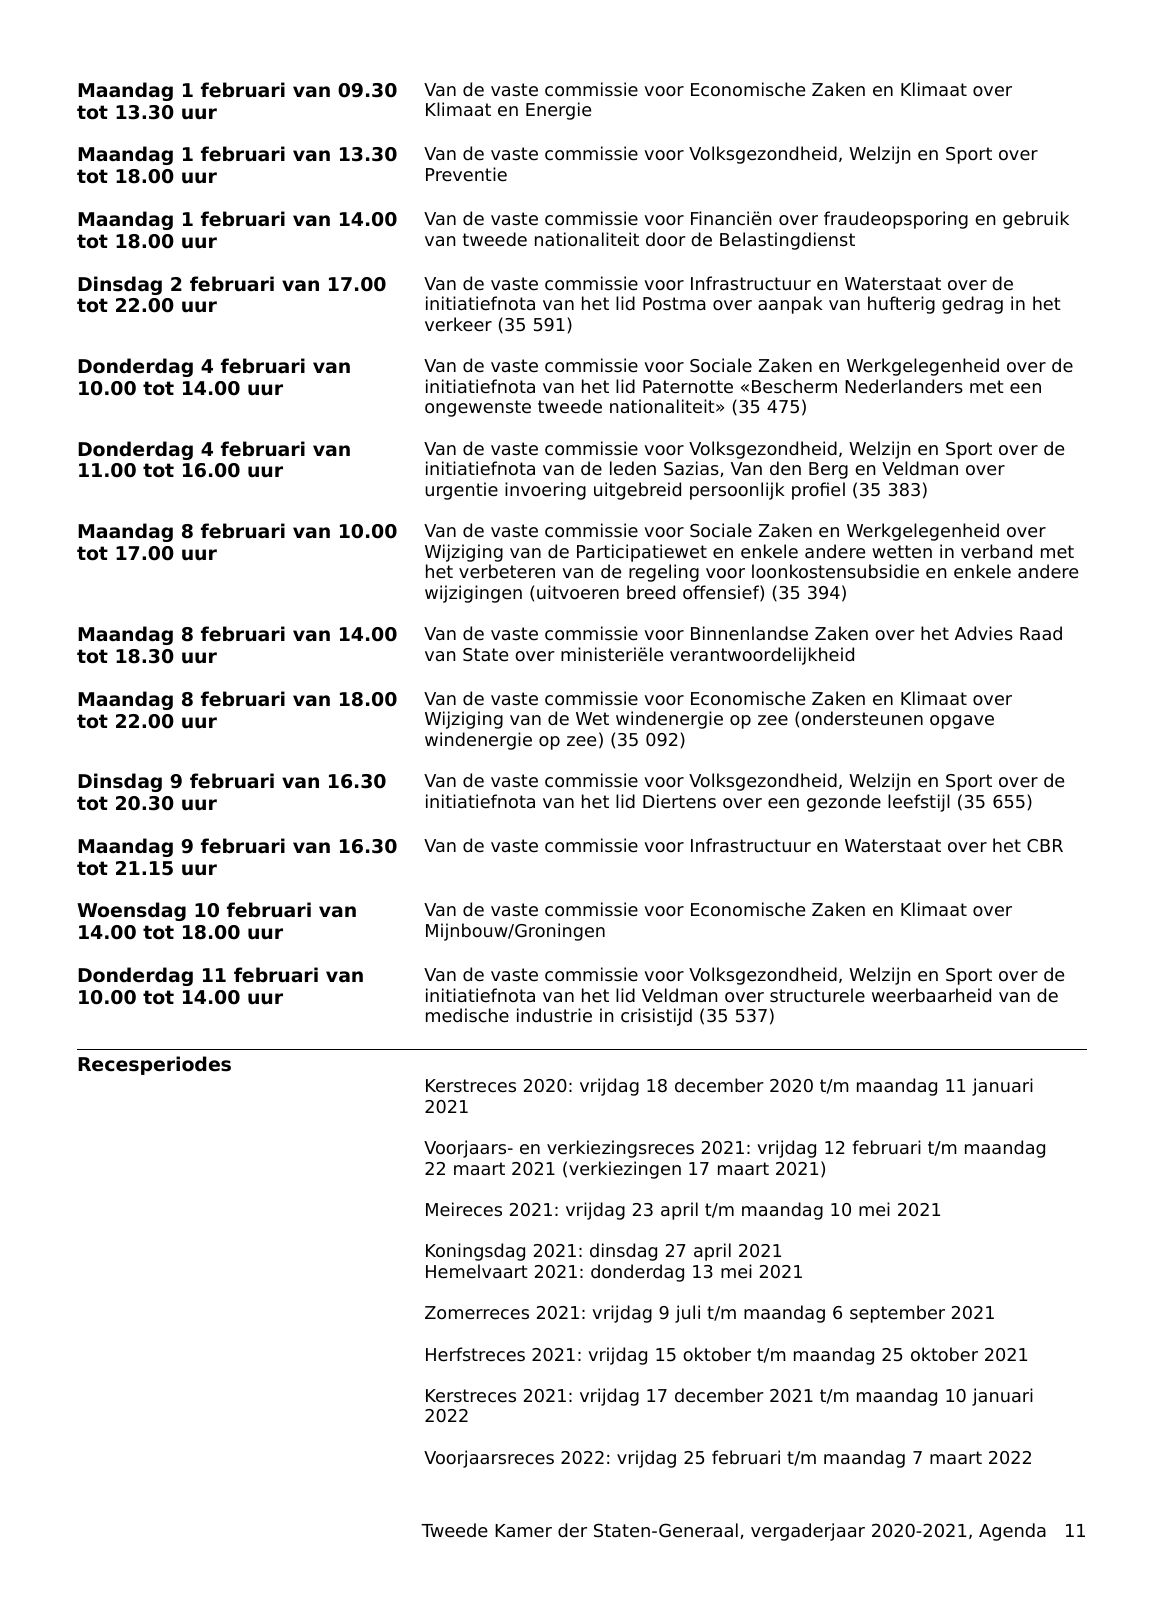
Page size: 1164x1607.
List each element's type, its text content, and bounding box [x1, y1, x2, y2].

table_cell Kerstreces 2021: vrijdag 17 december 2021 t/m maandag 10 januari 2022 [418, 1386, 1087, 1427]
table_cell [401, 253, 418, 273]
table_cell [77, 1180, 401, 1200]
table_cell [401, 965, 418, 1027]
table_cell [77, 418, 401, 438]
table_cell Dinsdag 9 februari van 16.30 tot 20.30 uur [77, 771, 401, 815]
table_header [401, 1050, 418, 1076]
table_cell [418, 815, 1087, 836]
table_cell [401, 521, 418, 603]
table_cell [401, 771, 418, 815]
table_cell [77, 1262, 401, 1283]
table_cell [77, 880, 401, 900]
table_cell [401, 1324, 418, 1344]
table_cell [77, 500, 401, 521]
table_cell Maandag 1 februari van 14.00 tot 18.00 uur [77, 209, 401, 253]
table_cell [418, 944, 1087, 965]
table_cell Maandag 8 februari van 18.00 tot 22.00 uur [77, 689, 401, 751]
table_cell Koningsdag 2021: dinsdag 27 april 2021 [418, 1241, 1087, 1262]
table_cell [418, 668, 1087, 689]
table_cell [77, 815, 401, 836]
table_cell [77, 1303, 401, 1324]
table_cell Van de vaste commissie voor Financiën over fraudeopsporing en gebruik van tweede nationaliteit door de Belastingdienst [418, 209, 1087, 253]
table_cell Kerstreces 2020: vrijdag 18 december 2020 t/m maandag 11 januari 2021 [418, 1076, 1087, 1118]
table_header Recesperiodes [77, 1050, 401, 1076]
table_cell [401, 1303, 418, 1324]
table_cell [77, 751, 401, 771]
table_cell [77, 944, 401, 965]
table_cell [77, 1324, 401, 1344]
table_cell Van de vaste commissie voor Sociale Zaken en Werkgelegenheid over de initiatiefnota van het lid Paternotte «Bescherm Nederlanders met een ongewenste tweede nationaliteit» (35 475) [418, 356, 1087, 418]
table_cell [418, 1365, 1087, 1386]
table_cell [401, 124, 418, 144]
table_cell [401, 1365, 418, 1386]
table_cell [418, 418, 1087, 438]
table_cell [77, 253, 401, 273]
table_cell [401, 944, 418, 965]
table_cell [401, 604, 418, 624]
table_cell [401, 1283, 418, 1303]
table_cell [401, 1241, 418, 1262]
table_cell [401, 836, 418, 880]
table_cell [77, 188, 401, 209]
table_cell Meireces 2021: vrijdag 23 april t/m maandag 10 mei 2021 [418, 1200, 1087, 1221]
table_cell [77, 335, 401, 356]
table_cell [77, 1427, 401, 1448]
table_cell [401, 1345, 418, 1365]
table_cell [401, 274, 418, 335]
table_cell Zomerreces 2021: vrijdag 9 juli t/m maandag 6 september 2021 [418, 1303, 1087, 1324]
table_cell Van de vaste commissie voor Volksgezondheid, Welzijn en Sport over de initiatiefnota van het lid Veldman over structurele weerbaarheid van de medische industrie in crisistijd (35 537) [418, 965, 1087, 1027]
table_cell Van de vaste commissie voor Volksgezondheid, Welzijn en Sport over de initiatiefnota van de leden Sazias, Van den Berg en Veldman over urgentie invoering uitgebreid persoonlijk profiel (35 383) [418, 439, 1087, 500]
table_cell [401, 144, 418, 188]
table_cell Donderdag 11 februari van 10.00 tot 14.00 uur [77, 965, 401, 1027]
table_cell [418, 1180, 1087, 1200]
table_cell Van de vaste commissie voor Economische Zaken en Klimaat over Mijnbouw/Groningen [418, 900, 1087, 944]
table_cell [77, 1241, 401, 1262]
table_cell Donderdag 4 februari van 11.00 tot 16.00 uur [77, 439, 401, 500]
table_cell Maandag 9 februari van 16.30 tot 21.15 uur [77, 836, 401, 880]
table_cell [401, 751, 418, 771]
table_cell Voorjaarsreces 2022: vrijdag 25 februari t/m maandag 7 maart 2022 [418, 1448, 1087, 1468]
table_cell [77, 1138, 401, 1179]
table_cell Maandag 1 februari van 13.30 tot 18.00 uur [77, 144, 401, 188]
table_cell Hemelvaart 2021: donderdag 13 mei 2021 [418, 1262, 1087, 1283]
table_cell [401, 209, 418, 253]
table_cell [418, 124, 1087, 144]
table_cell [401, 900, 418, 944]
table_cell [401, 624, 418, 668]
table_cell [418, 1324, 1087, 1344]
table_header [418, 1050, 1087, 1076]
table_cell Voorjaars- en verkiezingsreces 2021: vrijdag 12 februari t/m maandag 22 maart 2021 (verkiezingen 17 maart 2021) [418, 1138, 1087, 1179]
table_cell [77, 604, 401, 624]
table_cell [401, 815, 418, 836]
table_cell [418, 880, 1087, 900]
table_cell [418, 253, 1087, 273]
table_cell [401, 59, 418, 80]
table_cell [401, 689, 418, 751]
table_cell [401, 418, 418, 438]
table_cell [401, 1221, 418, 1241]
table_cell [401, 1118, 418, 1138]
table_cell [401, 80, 418, 124]
table_cell [401, 439, 418, 500]
table_cell [77, 1386, 401, 1427]
table_cell [77, 1076, 401, 1118]
table_cell [418, 751, 1087, 771]
table_cell [77, 124, 401, 144]
table_cell Van de vaste commissie voor Economische Zaken en Klimaat over Wijziging van de Wet windenergie op zee (ondersteunen opgave windenergie op zee) (35 092) [418, 689, 1087, 751]
table_cell [418, 1118, 1087, 1138]
table_cell Van de vaste commissie voor Sociale Zaken en Werkgelegenheid over Wijziging van de Participatiewet en enkele andere wetten in verband met het verbeteren van de regeling voor loonkostensubsidie en enkele andere wijzigingen (uitvoeren breed offensief) (35 394) [418, 521, 1087, 603]
table_cell [401, 356, 418, 418]
table_cell [401, 1180, 418, 1200]
table_cell [418, 335, 1087, 356]
table_cell [401, 668, 418, 689]
table_cell [77, 1118, 401, 1138]
table_cell [418, 59, 1087, 80]
table_cell [77, 1283, 401, 1303]
table_cell Van de vaste commissie voor Economische Zaken en Klimaat over Klimaat en Energie [418, 80, 1087, 124]
table_cell Maandag 1 februari van 09.30 tot 13.30 uur [77, 80, 401, 124]
table_cell Donderdag 4 februari van 10.00 tot 14.00 uur [77, 356, 401, 418]
table_cell [77, 1221, 401, 1241]
table_cell Maandag 8 februari van 14.00 tot 18.30 uur [77, 624, 401, 668]
table_cell [77, 668, 401, 689]
table_cell Woensdag 10 februari van 14.00 tot 18.00 uur [77, 900, 401, 944]
table_cell [418, 1221, 1087, 1241]
table_cell Van de vaste commissie voor Volksgezondheid, Welzijn en Sport over de initiatiefnota van het lid Diertens over een gezonde leefstijl (35 655) [418, 771, 1087, 815]
table_cell [401, 1386, 418, 1427]
table_cell [418, 1427, 1087, 1448]
table_cell [401, 880, 418, 900]
table_cell [401, 1262, 418, 1283]
table_cell [401, 500, 418, 521]
table_cell [418, 1283, 1087, 1303]
table_cell [401, 1427, 418, 1448]
table_cell [401, 335, 418, 356]
table_cell [401, 1448, 418, 1468]
table_cell Van de vaste commissie voor Infrastructuur en Waterstaat over het CBR [418, 836, 1087, 880]
table_cell [77, 1448, 401, 1468]
table_cell [418, 500, 1087, 521]
table_cell [418, 604, 1087, 624]
table_cell [418, 188, 1087, 209]
table_cell [77, 1345, 401, 1365]
table_cell [401, 1138, 418, 1179]
table_cell [77, 1200, 401, 1221]
table_cell Dinsdag 2 februari van 17.00 tot 22.00 uur [77, 274, 401, 335]
table_cell [401, 188, 418, 209]
table_cell [401, 1076, 418, 1118]
table_cell [77, 59, 401, 80]
table_cell Maandag 8 februari van 10.00 tot 17.00 uur [77, 521, 401, 603]
table_cell Van de vaste commissie voor Volksgezondheid, Welzijn en Sport over Preventie [418, 144, 1087, 188]
table_cell Van de vaste commissie voor Binnenlandse Zaken over het Advies Raad van State over ministeriële verantwoordelijkheid [418, 624, 1087, 668]
table_cell Herfstreces 2021: vrijdag 15 oktober t/m maandag 25 oktober 2021 [418, 1345, 1087, 1365]
table_cell [77, 1365, 401, 1386]
table_cell Van de vaste commissie voor Infrastructuur en Waterstaat over de initiatiefnota van het lid Postma over aanpak van hufterig gedrag in het verkeer (35 591) [418, 274, 1087, 335]
table_cell [401, 1200, 418, 1221]
